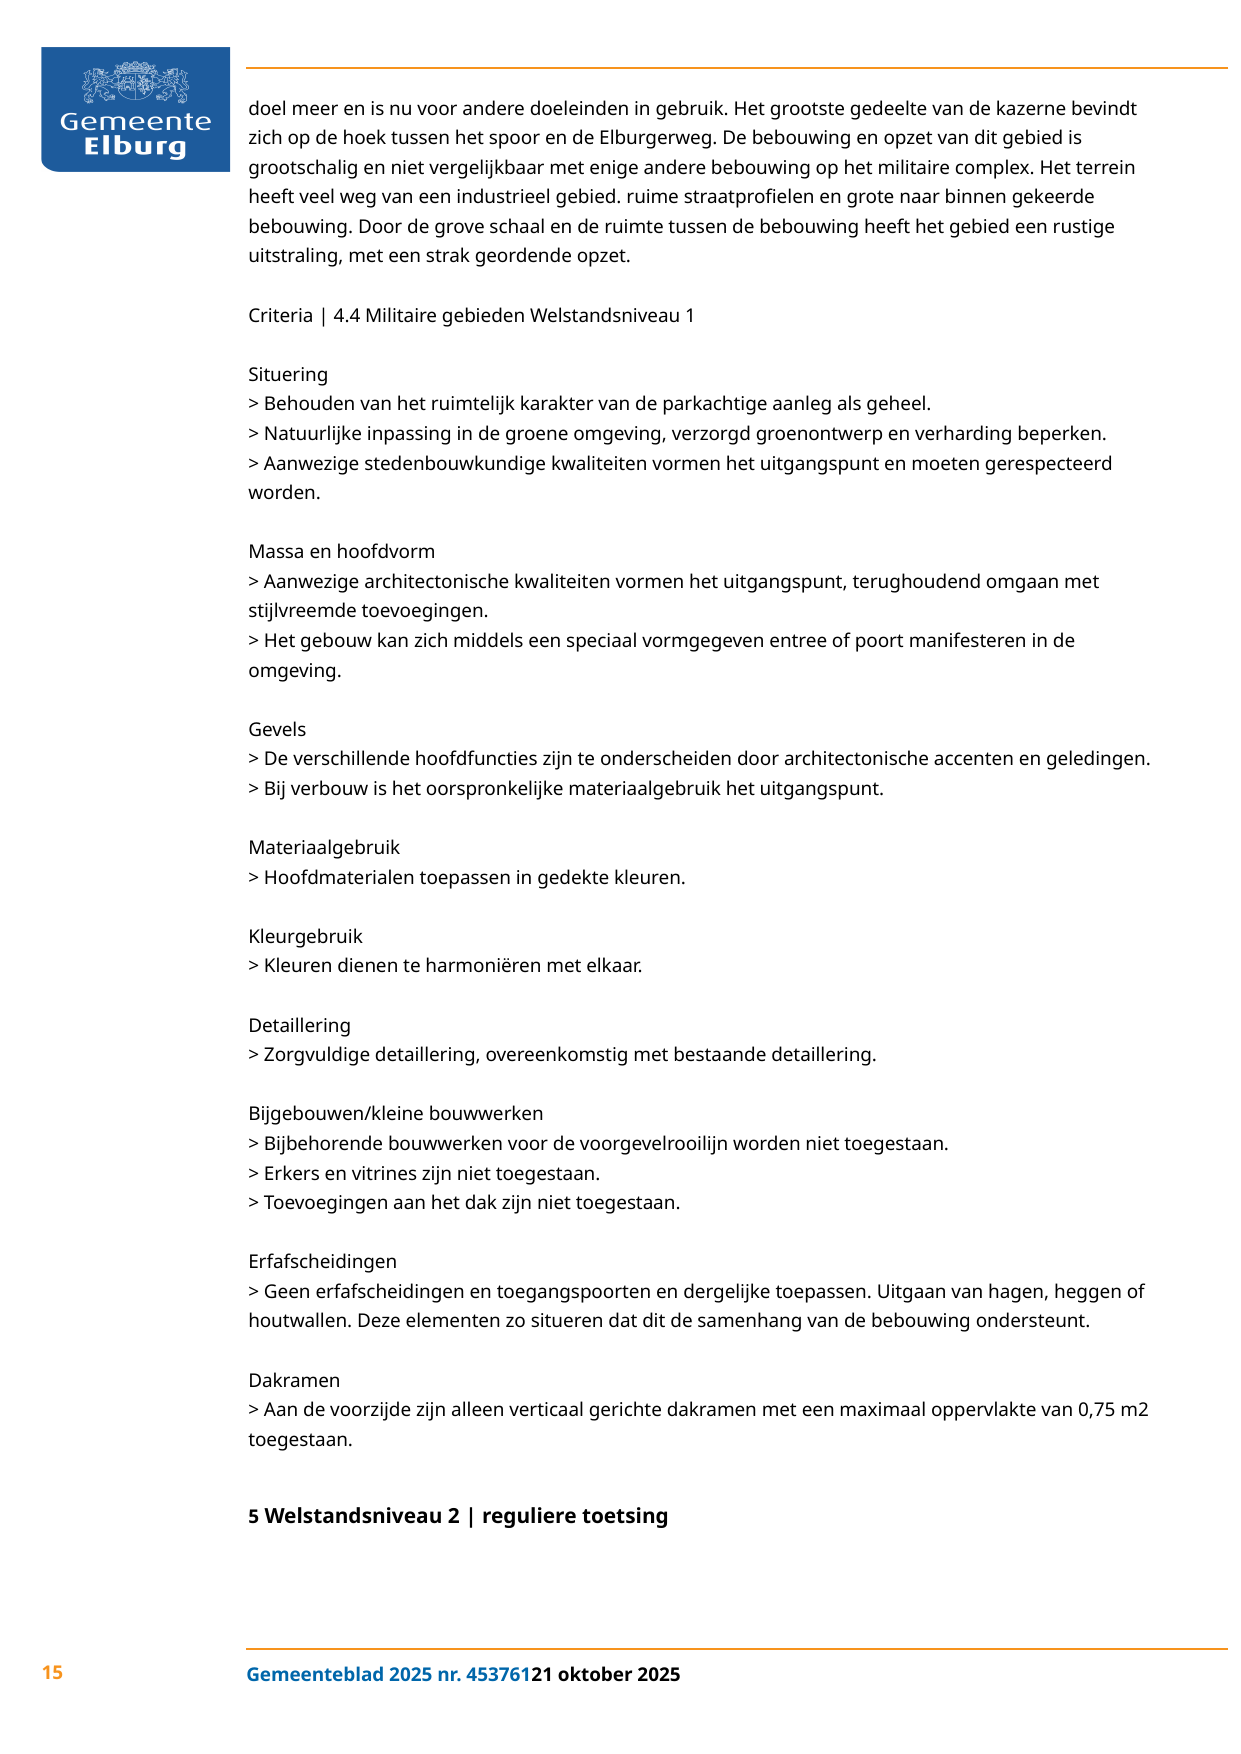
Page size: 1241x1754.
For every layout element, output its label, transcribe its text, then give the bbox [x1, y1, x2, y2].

text Kleurgebruik [248, 923, 1152, 949]
text Erfafscheidingen [248, 1248, 1152, 1274]
text > De verschillende hoofdfuncties zijn te onderscheiden door architectonische accenten en geledingen. [248, 746, 1152, 771]
text > Het gebouw kan zich middels een speciaal vormgegeven entree of poort manifesteren in de omgeving. [248, 627, 1152, 683]
text > Kleuren dienen te harmoniëren met elkaar. [248, 953, 1152, 978]
text Massa en hoofdvorm [248, 538, 1152, 564]
text Situering [248, 361, 1152, 387]
text > Hoofdmaterialen toepassen in gedekte kleuren. [248, 864, 1152, 890]
text > Toevoegingen aan het dak zijn niet toegestaan. [248, 1189, 1152, 1215]
text > Bijbehorende bouwwerken voor de voorgevelrooilijn worden niet toegestaan. [248, 1130, 1152, 1156]
text Detaillering [248, 1012, 1152, 1038]
text > Geen erfafscheidingen en toegangspoorten en dergelijke toepassen. Uitgaan van hagen, heggen of houtwallen. Deze elementen zo situeren dat dit de samenhang van de bebouwing ondersteunt. [248, 1278, 1152, 1333]
text > Erkers en vitrines zijn niet toegestaan. [248, 1160, 1152, 1186]
text > Bij verbouw is het oorspronkelijke materiaalgebruik het uitgangspunt. [248, 775, 1152, 801]
text > Aanwezige stedenbouwkundige kwaliteiten vormen het uitgangspunt en moeten gerespecteerd worden. [248, 450, 1152, 505]
text doel meer en is nu voor andere doeleinden in gebruik. Het grootste gedeelte van de kazerne bevindt zich op de hoek tussen het spoor en de Elburgerweg. De bebouwing en opzet van dit gebied is grootschalig en niet vergelijkbaar met enige andere bebouwing op het militaire complex. Het terrein heeft veel weg van een industrieel gebied. ruime straatprofielen en grote naar binnen gekeerde bebouwing. Door de grove schaal en de ruimte tussen de bebouwing heeft het gebied een rustige uitstraling, met een strak geordende opzet. [248, 95, 1152, 268]
text > Aanwezige architectonische kwaliteiten vormen het uitgangspunt, terughoudend omgaan met stijlvreemde toevoegingen. [248, 568, 1152, 623]
text > Behouden van het ruimtelijk karakter van de parkachtige aanleg als geheel. [248, 391, 1152, 416]
picture [41, 47, 231, 172]
text Materiaalgebruik [248, 834, 1152, 860]
text Criteria | 4.4 Militaire gebieden Welstandsniveau 1 [248, 302, 1152, 328]
text Gevels [248, 716, 1152, 742]
text 5 Welstandsniveau 2 | reguliere toetsing [248, 1501, 1152, 1530]
text > Zorgvuldige detaillering, overeenkomstig met bestaande detaillering. [248, 1041, 1152, 1067]
text Bijgebouwen/kleine bouwwerken [248, 1101, 1152, 1126]
text > Natuurlijke inpassing in de groene omgeving, verzorgd groenontwerp en verharding beperken. [248, 420, 1152, 446]
text > Aan de voorzijde zijn alleen verticaal gerichte dakramen met een maximaal oppervlakte van 0,75 m2 toegestaan. [248, 1396, 1152, 1452]
text Dakramen [248, 1367, 1152, 1393]
